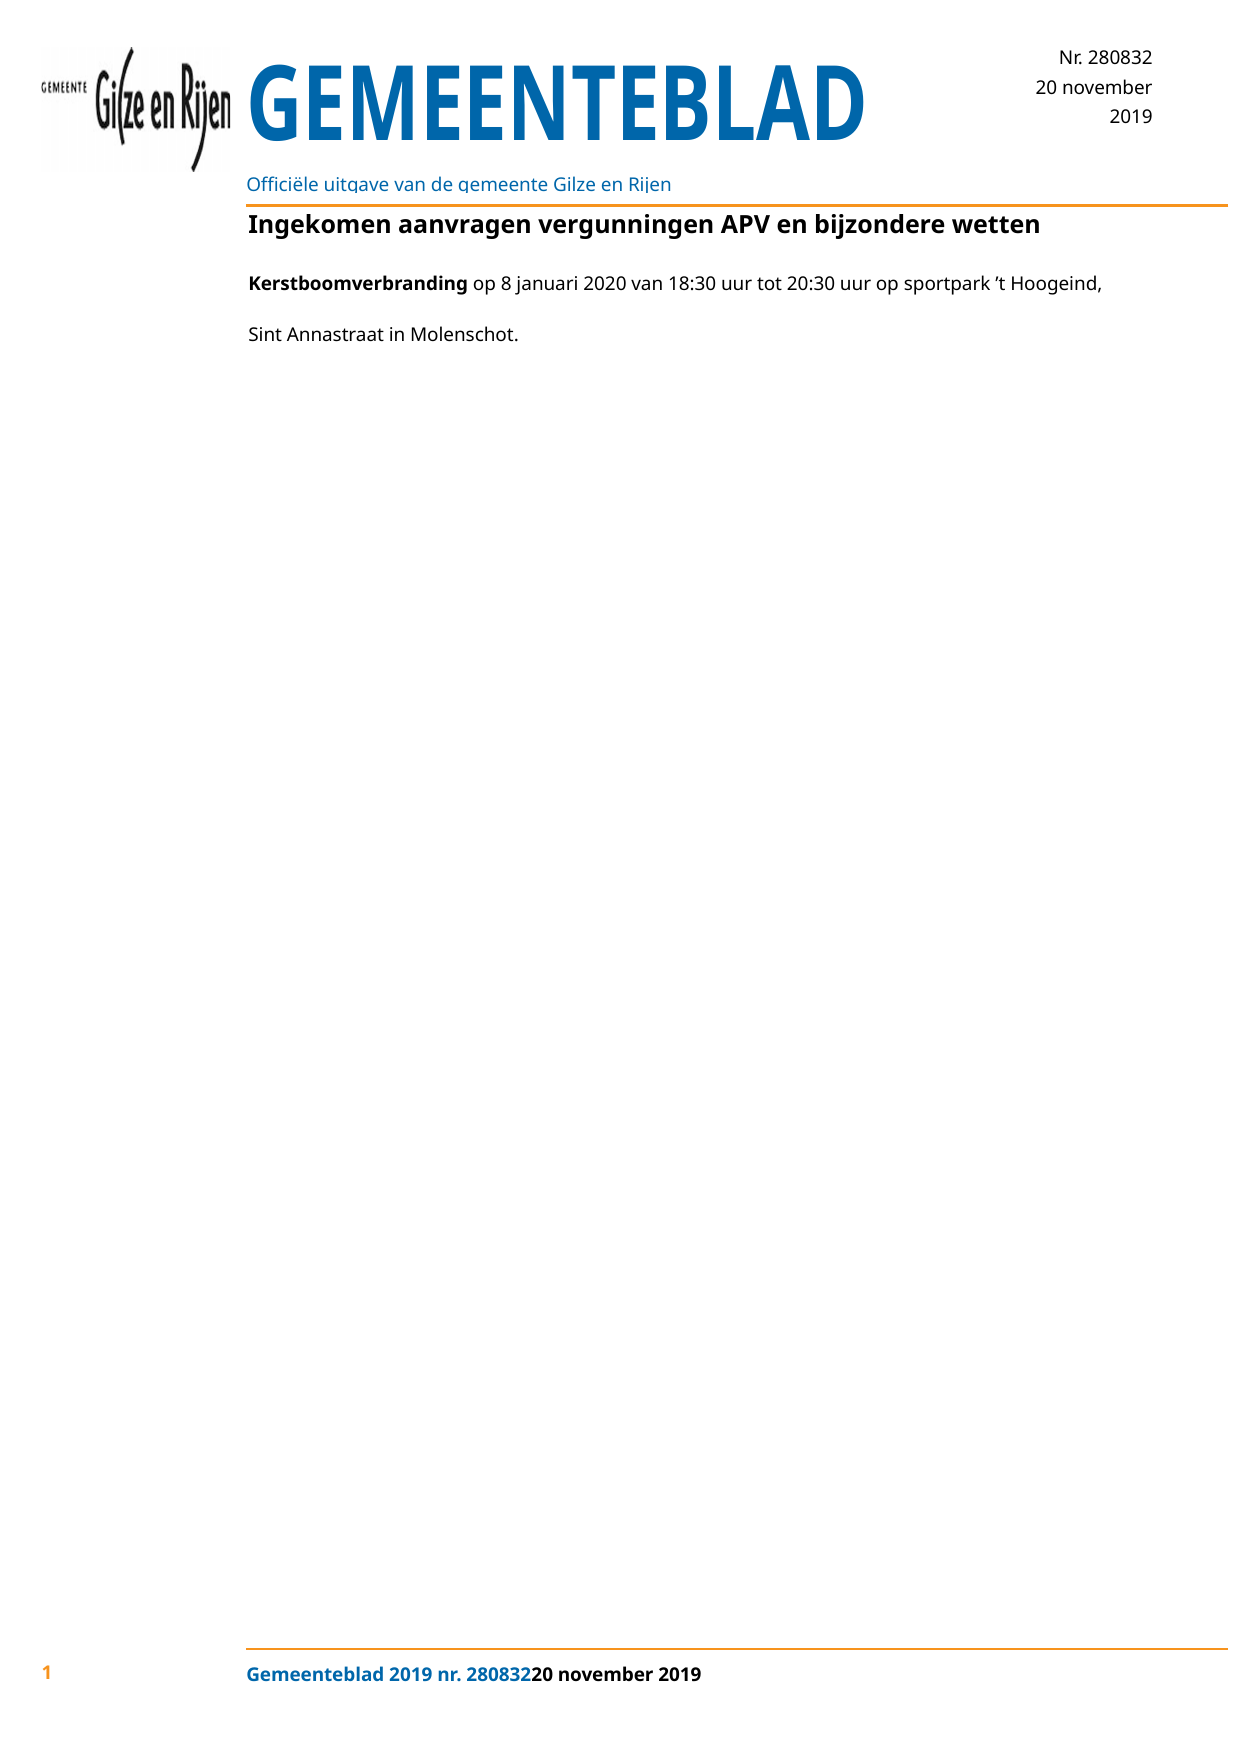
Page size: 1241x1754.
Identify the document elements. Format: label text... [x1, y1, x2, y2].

text Kerstboomverbranding op 8 januari 2020 van 18:30 uur tot 20:30 uur op sportpark ’t Hoogeind, [248, 270, 1152, 296]
picture [41, 47, 231, 172]
text Ingekomen aanvragen vergunningen APV en bijzondere wetten [248, 207, 1152, 241]
text Sint Annastraat in Molenschot. [248, 321, 1152, 346]
